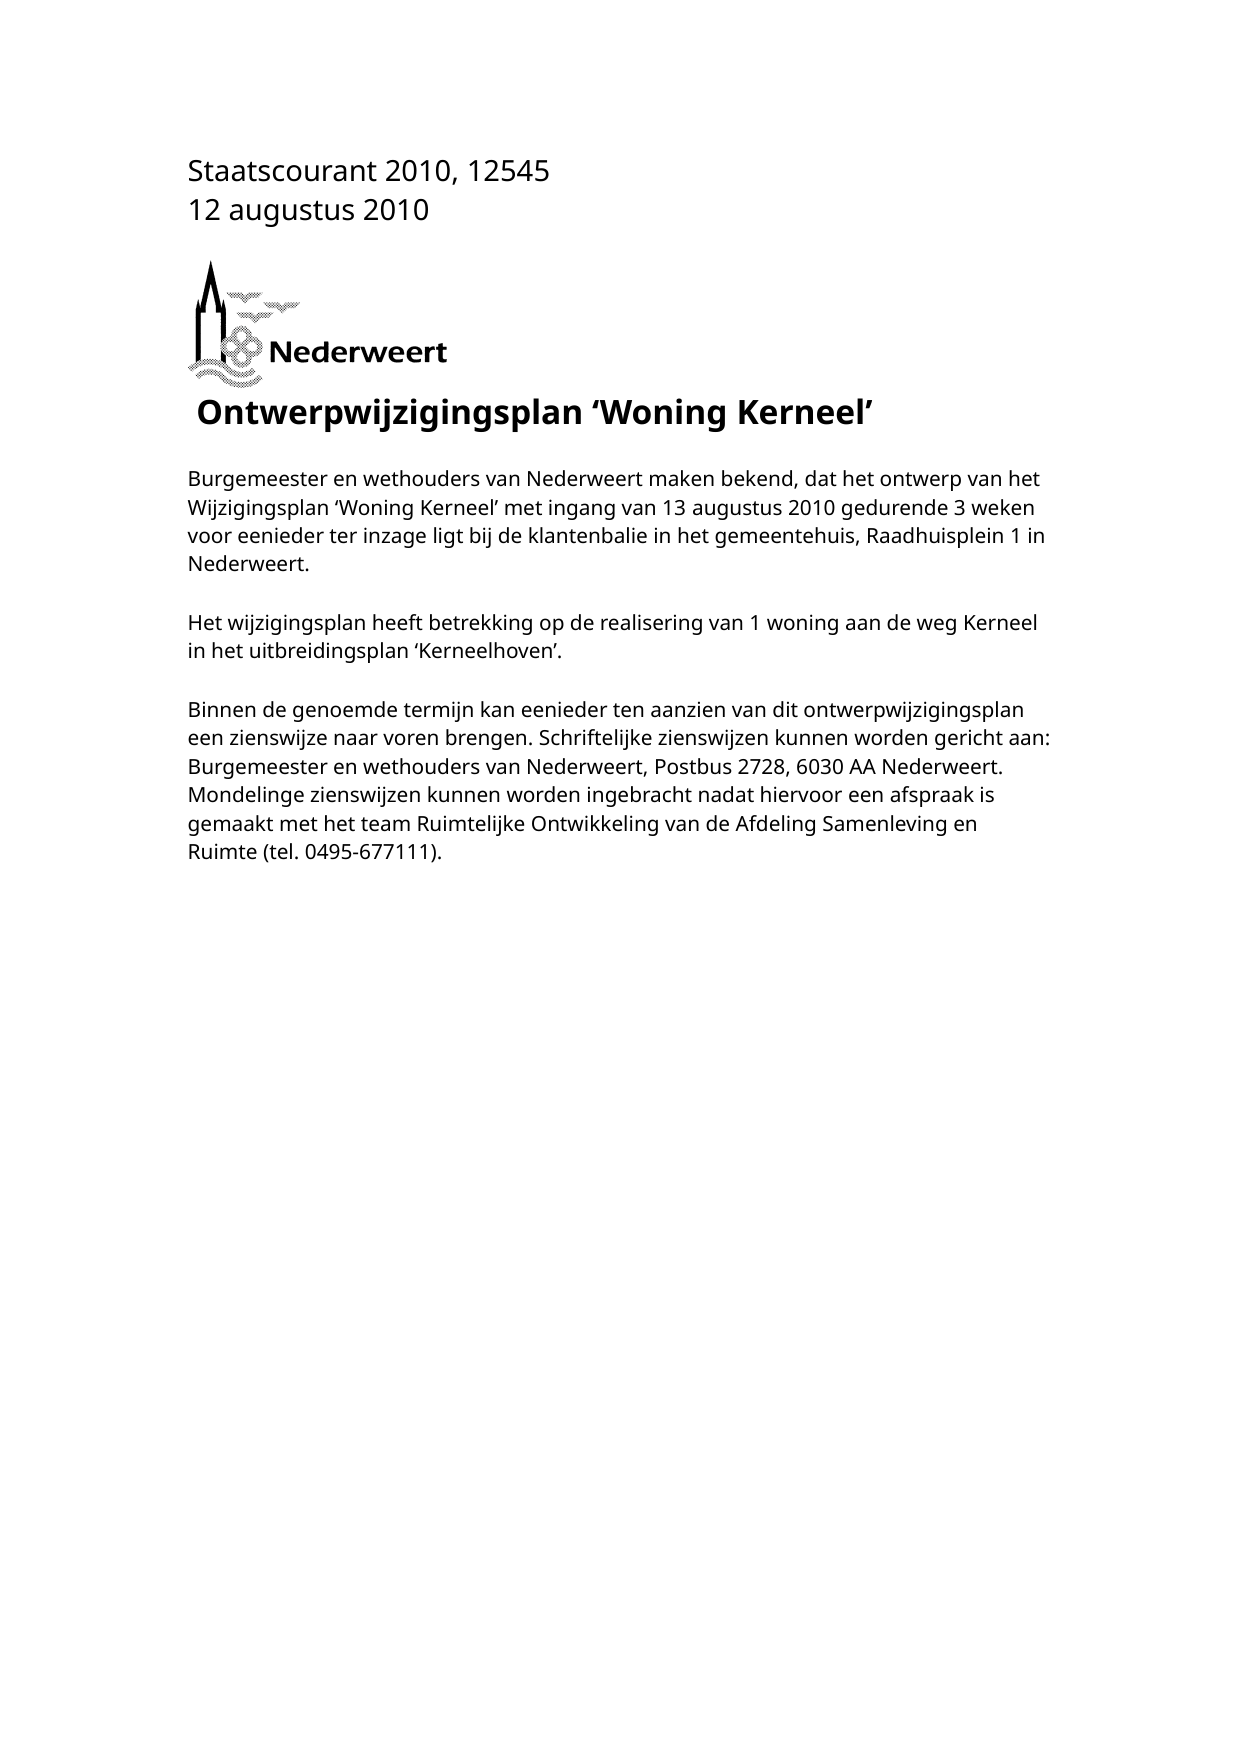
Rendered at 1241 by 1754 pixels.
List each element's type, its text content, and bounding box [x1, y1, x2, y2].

text Het wijzigingsplan heeft betrekking op de realisering van 1 woning aan de weg Kerneel in het uitbreidingsplan ‘Kerneelhoven’. [187, 608, 1053, 665]
text Burgemeester en wethouders van Nederweert maken bekend, dat het ontwerp van het Wijzigingsplan ‘Woning Kerneel’ met ingang van 13 augustus 2010 gedurende 3 weken voor eenieder ter inzage ligt bij de klantenbalie in het gemeentehuis, Raadhuisplein 1 in Nederweert. [187, 464, 1053, 578]
subtitle Ontwerpwijzigingsplan ‘Woning Kerneel’ [187, 271, 1053, 434]
picture [187, 258, 448, 389]
text Binnen de genoemde termijn kan eenieder ten aanzien van dit ontwerpwijzigingsplan een zienswijze naar voren brengen. Schriftelijke zienswijzen kunnen worden gericht aan: Burgemeester en wethouders van Nederweert, Postbus 2728, 6030 AA Nederweert. Mondelinge zienswijzen kunnen worden ingebracht nadat hiervoor een afspraak is gemaakt met het team Ruimtelijke Ontwikkeling van de Afdeling Samenleving en Ruimte (tel. 0495-677111). [187, 695, 1053, 866]
text 12 augustus 2010 [187, 190, 1053, 229]
text Staatscourant 2010, 12545 [187, 150, 1053, 190]
